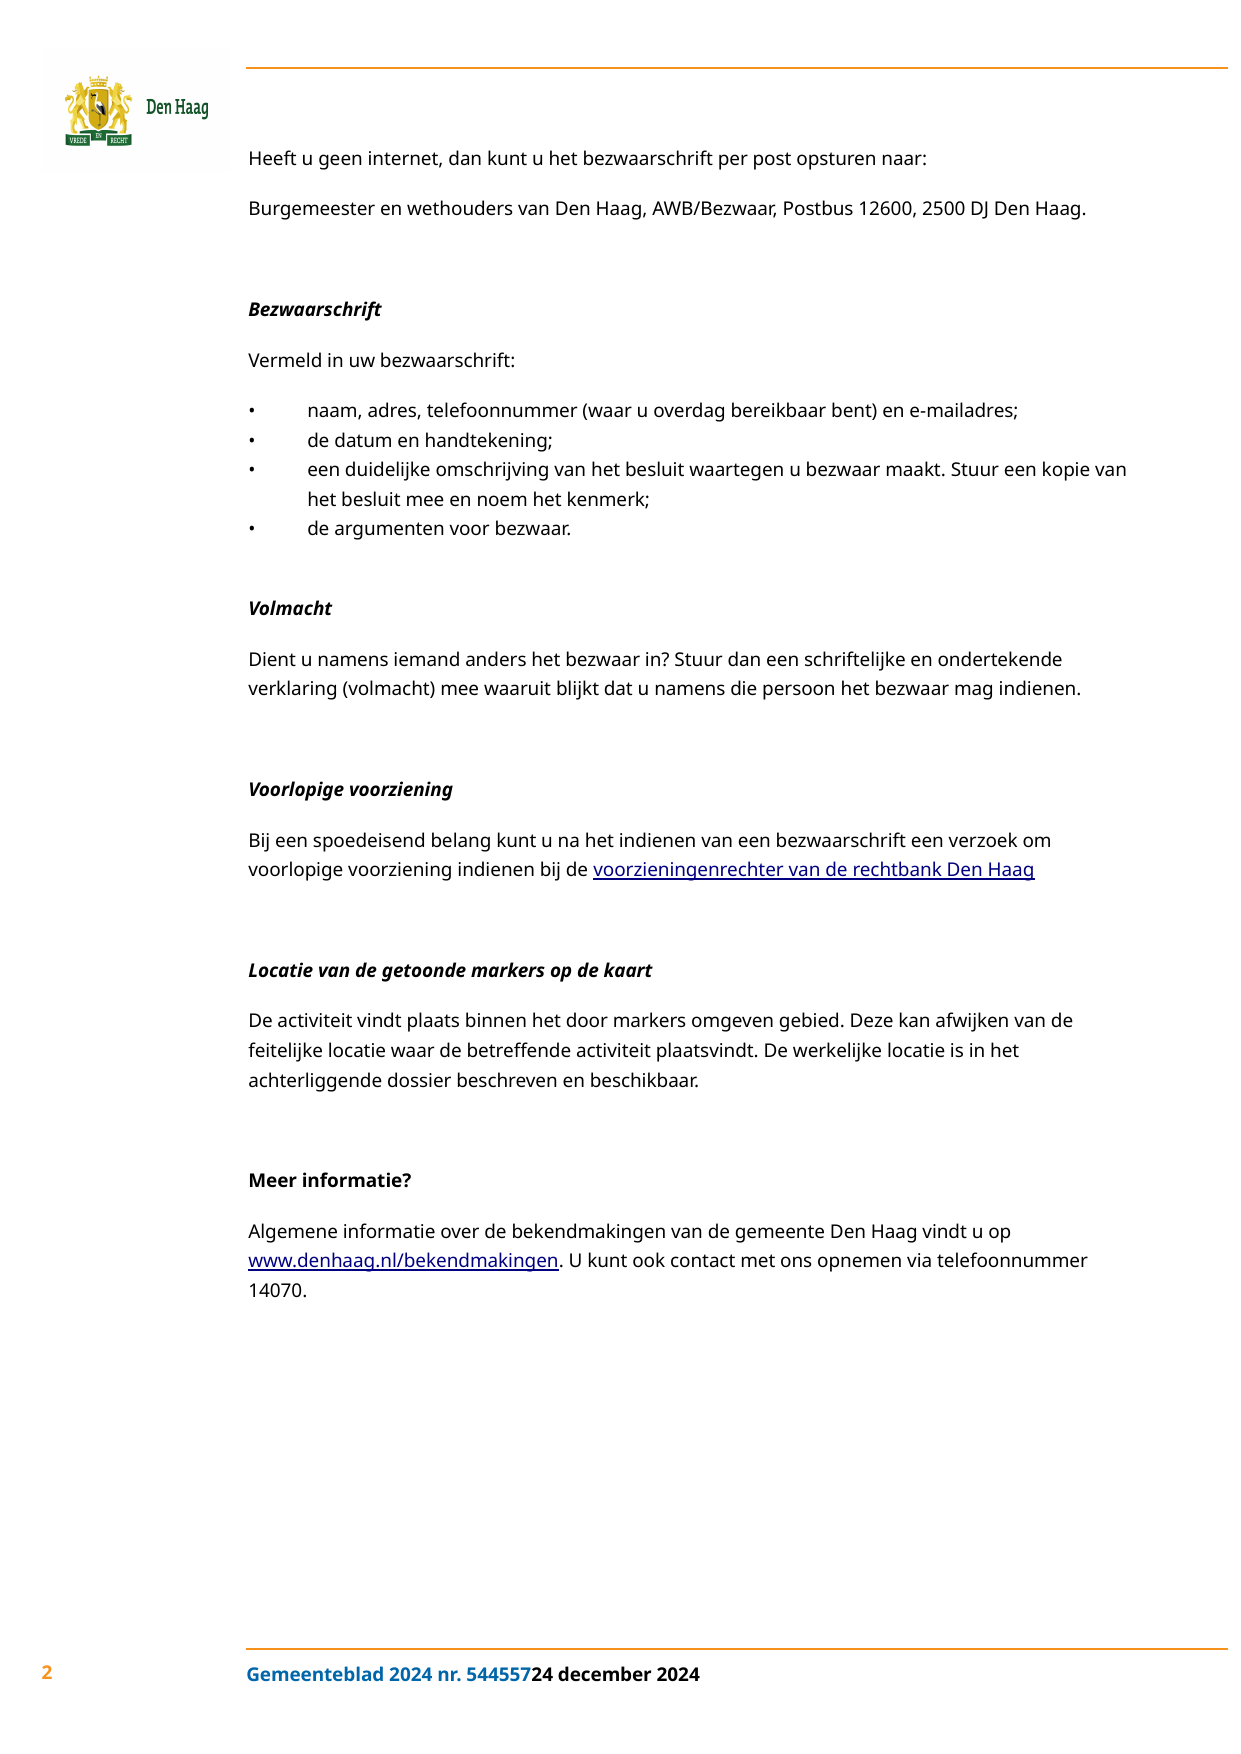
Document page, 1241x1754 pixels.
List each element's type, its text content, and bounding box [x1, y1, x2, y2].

text Dient u namens iemand anders het bezwaar in? Stuur dan een schriftelijke en ondertekende verklaring (volmacht) mee waaruit blijkt dat u namens die persoon het bezwaar mag indienen. [248, 646, 1152, 701]
text De activiteit vindt plaats binnen het door markers omgeven gebied. Deze kan afwijken van de feitelijke locatie waar de betreffende activiteit plaatsvindt. De werkelijke locatie is in het achterliggende dossier beschreven en beschikbaar. [248, 1008, 1152, 1093]
text Voorlopige voorziening [248, 776, 1152, 802]
list naam, adres, telefoonnummer (waar u overdag bereikbaar bent) en e-mailadres; [248, 397, 1152, 423]
text Burgemeester en wethouders van Den Haag, AWB/Bezwaar, Postbus 12600, 2500 DJ Den Haag. [248, 196, 1152, 221]
list een duidelijke omschrijving van het besluit waartegen u bezwaar maakt. Stuur een kopie van het besluit mee en noem het kenmerk; [248, 456, 1152, 512]
text Volmacht [248, 596, 1152, 621]
list de argumenten voor bezwaar. [248, 516, 1152, 541]
text Meer informatie? [248, 1168, 1152, 1193]
text Heeft u geen internet, dan kunt u het bezwaarschrift per post opsturen naar: [248, 145, 1152, 171]
text Vermeld in uw bezwaarschrift: [248, 347, 1152, 373]
text Algemene informatie over de bekendmakingen van de gemeente Den Haag vindt u op www.denhaag.nl/bekendmakingen. U kunt ook contact met ons opnemen via telefoonnummer 14070. [248, 1218, 1152, 1303]
list de datum en handtekening; [248, 427, 1152, 453]
text Bezwaarschrift [248, 296, 1152, 322]
text Bij een spoedeisend belang kunt u na het indienen van een bezwaarschrift een verzoek om voorlopige voorziening indienen bij de voorzieningenrechter van de rechtbank Den Haag [248, 827, 1152, 882]
text Locatie van de getoonde markers op de kaart [248, 957, 1152, 983]
picture [41, 47, 231, 172]
